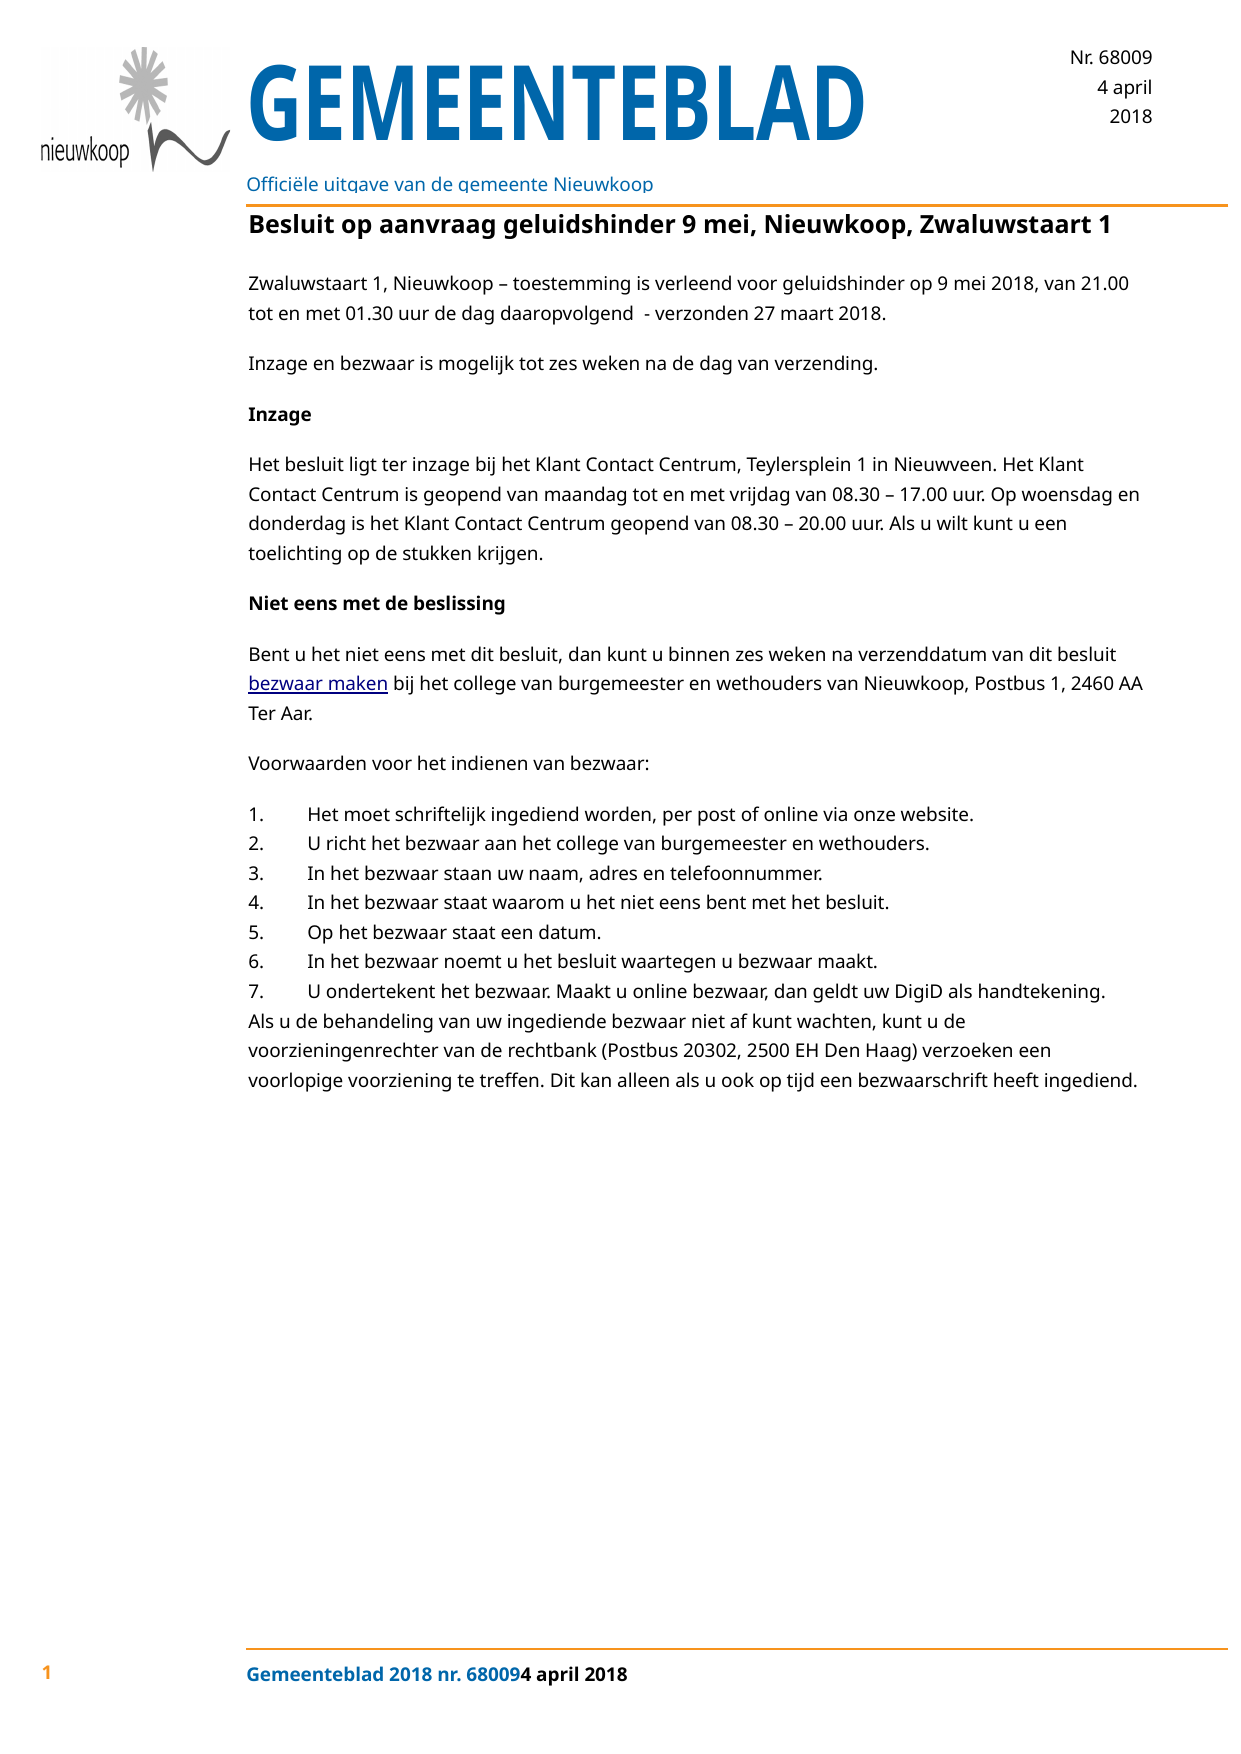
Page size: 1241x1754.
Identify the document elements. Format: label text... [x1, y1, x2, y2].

text Als u de behandeling van uw ingediende bezwaar niet af kunt wachten, kunt u de voorzieningenrechter van de rechtbank (Postbus 20302, 2500 EH Den Haag) verzoeken een voorlopige voorziening te treffen. Dit kan alleen als u ook op tijd een bezwaarschrift heeft ingediend. [248, 1008, 1152, 1093]
list In het bezwaar staan uw naam, adres en telefoonnummer. [248, 860, 1152, 886]
list Het moet schriftelijk ingediend worden, per post of online via onze website. [248, 801, 1152, 826]
list In het bezwaar noemt u het besluit waartegen u bezwaar maakt. [248, 949, 1152, 974]
text Zwaluwstaart 1, Nieuwkoop – toestemming is verleend voor geluidshinder op 9 mei 2018, van 21.00 tot en met 01.30 uur de dag daaropvolgend - verzonden 27 maart 2018. [248, 270, 1152, 326]
list U ondertekent het bezwaar. Maakt u online bezwaar, dan geldt uw DigiD als handtekening. [248, 978, 1152, 1004]
text Niet eens met de beslissing [248, 590, 1152, 616]
text Voorwaarden voor het indienen van bezwaar: [248, 750, 1152, 776]
picture [41, 47, 231, 172]
text Bent u het niet eens met dit besluit, dan kunt u binnen zes weken na verzenddatum van dit besluit bezwaar maken bij het college van burgemeester en wethouders van Nieuwkoop, Postbus 1, 2460 AA Ter Aar. [248, 641, 1152, 726]
list U richt het bezwaar aan het college van burgemeester en wethouders. [248, 830, 1152, 856]
list Op het bezwaar staat een datum. [248, 919, 1152, 945]
text Het besluit ligt ter inzage bij het Klant Contact Centrum, Teylersplein 1 in Nieuwveen. Het Klant Contact Centrum is geopend van maandag tot en met vrijdag van 08.30 – 17.00 uur. Op woensdag en donderdag is het Klant Contact Centrum geopend van 08.30 – 20.00 uur. Als u wilt kunt u een toelichting op de stukken krijgen. [248, 451, 1152, 566]
text Inzage [248, 401, 1152, 426]
list In het bezwaar staat waarom u het niet eens bent met het besluit. [248, 889, 1152, 915]
text Besluit op aanvraag geluidshinder 9 mei, Nieuwkoop, Zwaluwstaart 1 [248, 207, 1152, 241]
text Inzage en bezwaar is mogelijk tot zes weken na de dag van verzending. [248, 350, 1152, 376]
